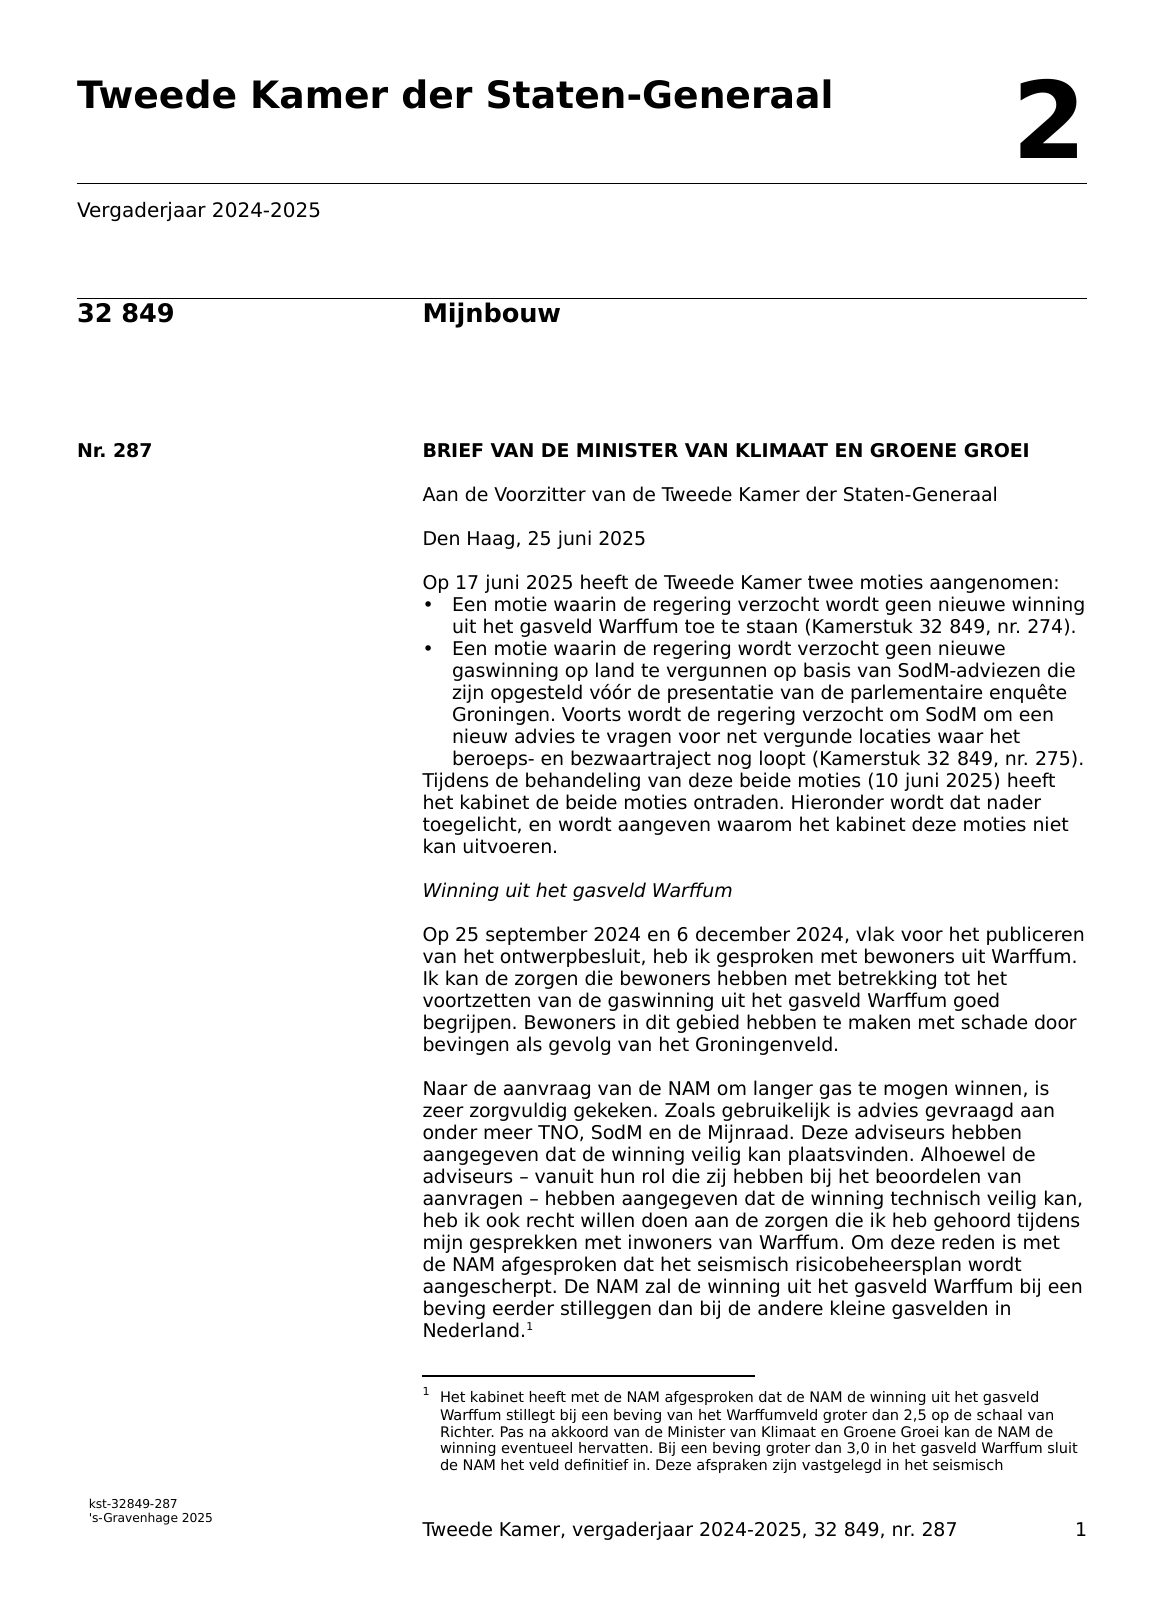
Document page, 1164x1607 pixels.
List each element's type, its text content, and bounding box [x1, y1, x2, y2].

subtitle Nr. 287 BRIEF VAN DE MINISTER VAN KLIMAAT EN GROENE GROEI [77, 440, 1087, 462]
text • Een motie waarin de regering wordt verzocht geen nieuwe gaswinning op land te vergunnen op basis van SodM-adviezen die zijn opgesteld vóór de presentatie van de parlementaire enquête Groningen. Voorts wordt de regering verzocht om SodM om een nieuw advies te vragen voor net vergunde locaties waar het beroeps- en bezwaartraject nog loopt (Kamerstuk 32 849, nr. 275). [422, 638, 1087, 770]
text Tijdens de behandeling van deze beide moties (10 juni 2025) heeft het kabinet de beide moties ontraden. Hieronder wordt dat nader toegelicht, en wordt aangeven waarom het kabinet deze moties niet kan uitvoeren. [422, 770, 1087, 858]
table_header Tweede Kamer der Staten-Generaal [77, 59, 886, 183]
text Aan de Voorzitter van de Tweede Kamer der Staten-Generaal [422, 484, 1087, 506]
subtitle Winning uit het gasveld Warffum [422, 880, 1087, 902]
subtitle 32 849 Mijnbouw [77, 299, 1087, 329]
text Op 25 september 2024 en 6 december 2024, vlak voor het publiceren van het ontwerpbesluit, heb ik gesproken met bewoners uit Warffum. Ik kan de zorgen die bewoners hebben met betrekking tot het voortzetten van de gaswinning uit het gasveld Warffum goed begrijpen. Bewoners in dit gebied hebben te maken met schade door bevingen als gevolg van het Groningenveld. [422, 924, 1087, 1056]
text Den Haag, 25 juni 2025 [422, 528, 1087, 550]
text • Een motie waarin de regering verzocht wordt geen nieuwe winning uit het gasveld Warffum toe te staan (Kamerstuk 32 849, nr. 274). [422, 594, 1087, 638]
text Op 17 juni 2025 heeft de Tweede Kamer twee moties aangenomen: [422, 572, 1087, 594]
text Naar de aanvraag van de NAM om langer gas te mogen winnen, is zeer zorgvuldig gekeken. Zoals gebruikelijk is advies gevraagd aan onder meer TNO, SodM en de Mijnraad. Deze adviseurs hebben aangegeven dat de winning veilig kan plaatsvinden. Alhoewel de adviseurs – vanuit hun rol die zij hebben bij het beoordelen van aanvragen – hebben aangegeven dat de winning technisch veilig kan, heb ik ook recht willen doen aan de zorgen die ik heb gehoord tijdens mijn gesprekken met inwoners van Warffum. Om deze reden is met de NAM afgesproken dat het seismisch risicobeheersplan wordt aangescherpt. De NAM zal de winning uit het gasveld Warffum bij een beving eerder stilleggen dan bij de andere kleine gasvelden in Nederland. [422, 1078, 1087, 1342]
text kst-32849-287 [88, 1497, 323, 1511]
text Het kabinet heeft met de NAM afgesproken dat de NAM de winning uit het gasveld Warffum stillegt bij een beving van het Warffumveld groter dan 2,5 op de schaal van Richter. Pas na akkoord van de Minister van Klimaat en Groene Groei kan de NAM de winning eventueel hervatten. Bij een beving groter dan 3,0 in het gasveld Warffum sluit de NAM het veld definitief in. Deze afspraken zijn vastgelegd in het seismisch [422, 1385, 1087, 1474]
table_header 2 [886, 59, 1087, 183]
table_cell Vergaderjaar 2024-2025 [77, 184, 1087, 298]
text 's-Gravenhage 2025 [88, 1511, 323, 1525]
